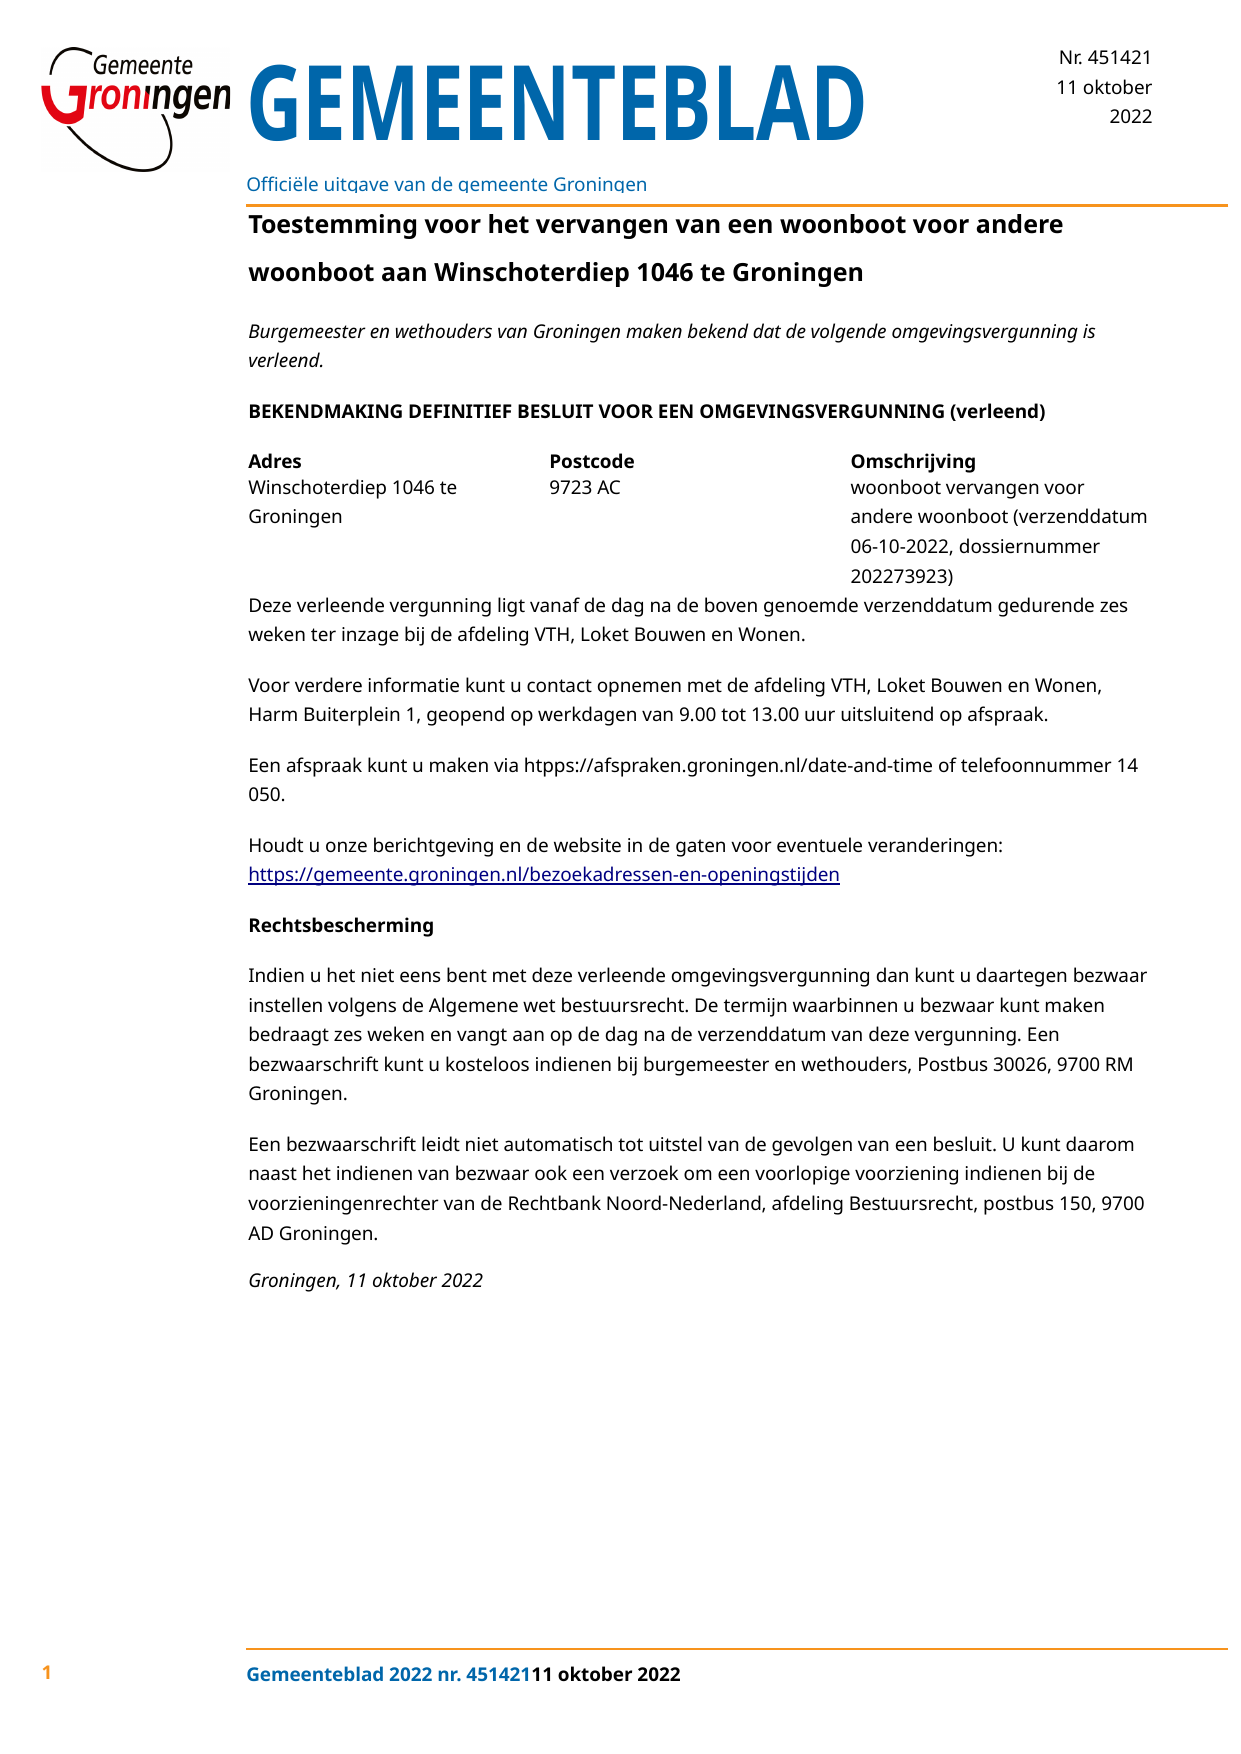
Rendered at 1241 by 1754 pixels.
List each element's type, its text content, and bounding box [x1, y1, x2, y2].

text Indien u het niet eens bent met deze verleende omgevingsvergunning dan kunt u daartegen bezwaar instellen volgens de Algemene wet bestuursrecht. De termijn waarbinnen u bezwaar kunt maken bedraagt zes weken en vangt aan op de dag na de verzenddatum van deze vergunning. Een bezwaarschrift kunt u kosteloos indienen bij burgemeester en wethouders, Postbus 30026, 9700 RM Groningen. [248, 962, 1152, 1106]
text BEKENDMAKING DEFINITIEF BESLUIT VOOR EEN OMGEVINGSVERGUNNING (verleend) [248, 398, 1152, 424]
picture [41, 47, 231, 172]
text Groningen, 11 oktober 2022 [248, 1268, 1152, 1293]
table_header Postcode [549, 449, 850, 474]
text Een bezwaarschrift leidt niet automatisch tot uitstel van de gevolgen van een besluit. U kunt daarom naast het indienen van bezwaar ook een verzoek om een voorlopige voorziening indienen bij de voorzieningenrechter van de Rechtbank Noord-Nederland, afdeling Bestuursrecht, postbus 150, 9700 AD Groningen. [248, 1131, 1152, 1246]
text Houdt u onze berichtgeving en de website in de gaten voor eventuele veranderingen: https://gemeente.groningen.nl/bezoekadressen-en-openingstijden [248, 832, 1152, 887]
text Toestemming voor het vervangen van een woonboot voor andere woonboot aan Winschoterdiep 1046 te Groningen [248, 207, 1152, 288]
text Burgemeester en wethouders van Groningen maken bekend dat de volgende omgevingsvergunning is verleend. [248, 318, 1152, 373]
text Deze verleende vergunning ligt vanaf de dag na de boven genoemde verzenddatum gedurende zes weken ter inzage bij de afdeling VTH, Loket Bouwen en Wonen. [248, 592, 1152, 647]
table_cell Winschoterdiep 1046 te Groningen [248, 474, 549, 589]
table_header Omschrijving [850, 449, 1152, 474]
text Een afspraak kunt u maken via htpps://afspraken.groningen.nl/date-and-time of telefoonnummer 14 050. [248, 752, 1152, 807]
text Voor verdere informatie kunt u contact opnemen met de afdeling VTH, Loket Bouwen en Wonen, Harm Buiterplein 1, geopend op werkdagen van 9.00 tot 13.00 uur uitsluitend op afspraak. [248, 672, 1152, 727]
table_cell 9723 AC [549, 474, 850, 589]
text Rechtsbescherming [248, 912, 1152, 938]
table_cell woonboot vervangen voor andere woonboot (verzenddatum 06-10-2022, dossiernummer 202273923) [850, 474, 1152, 589]
table_header Adres [248, 449, 549, 474]
